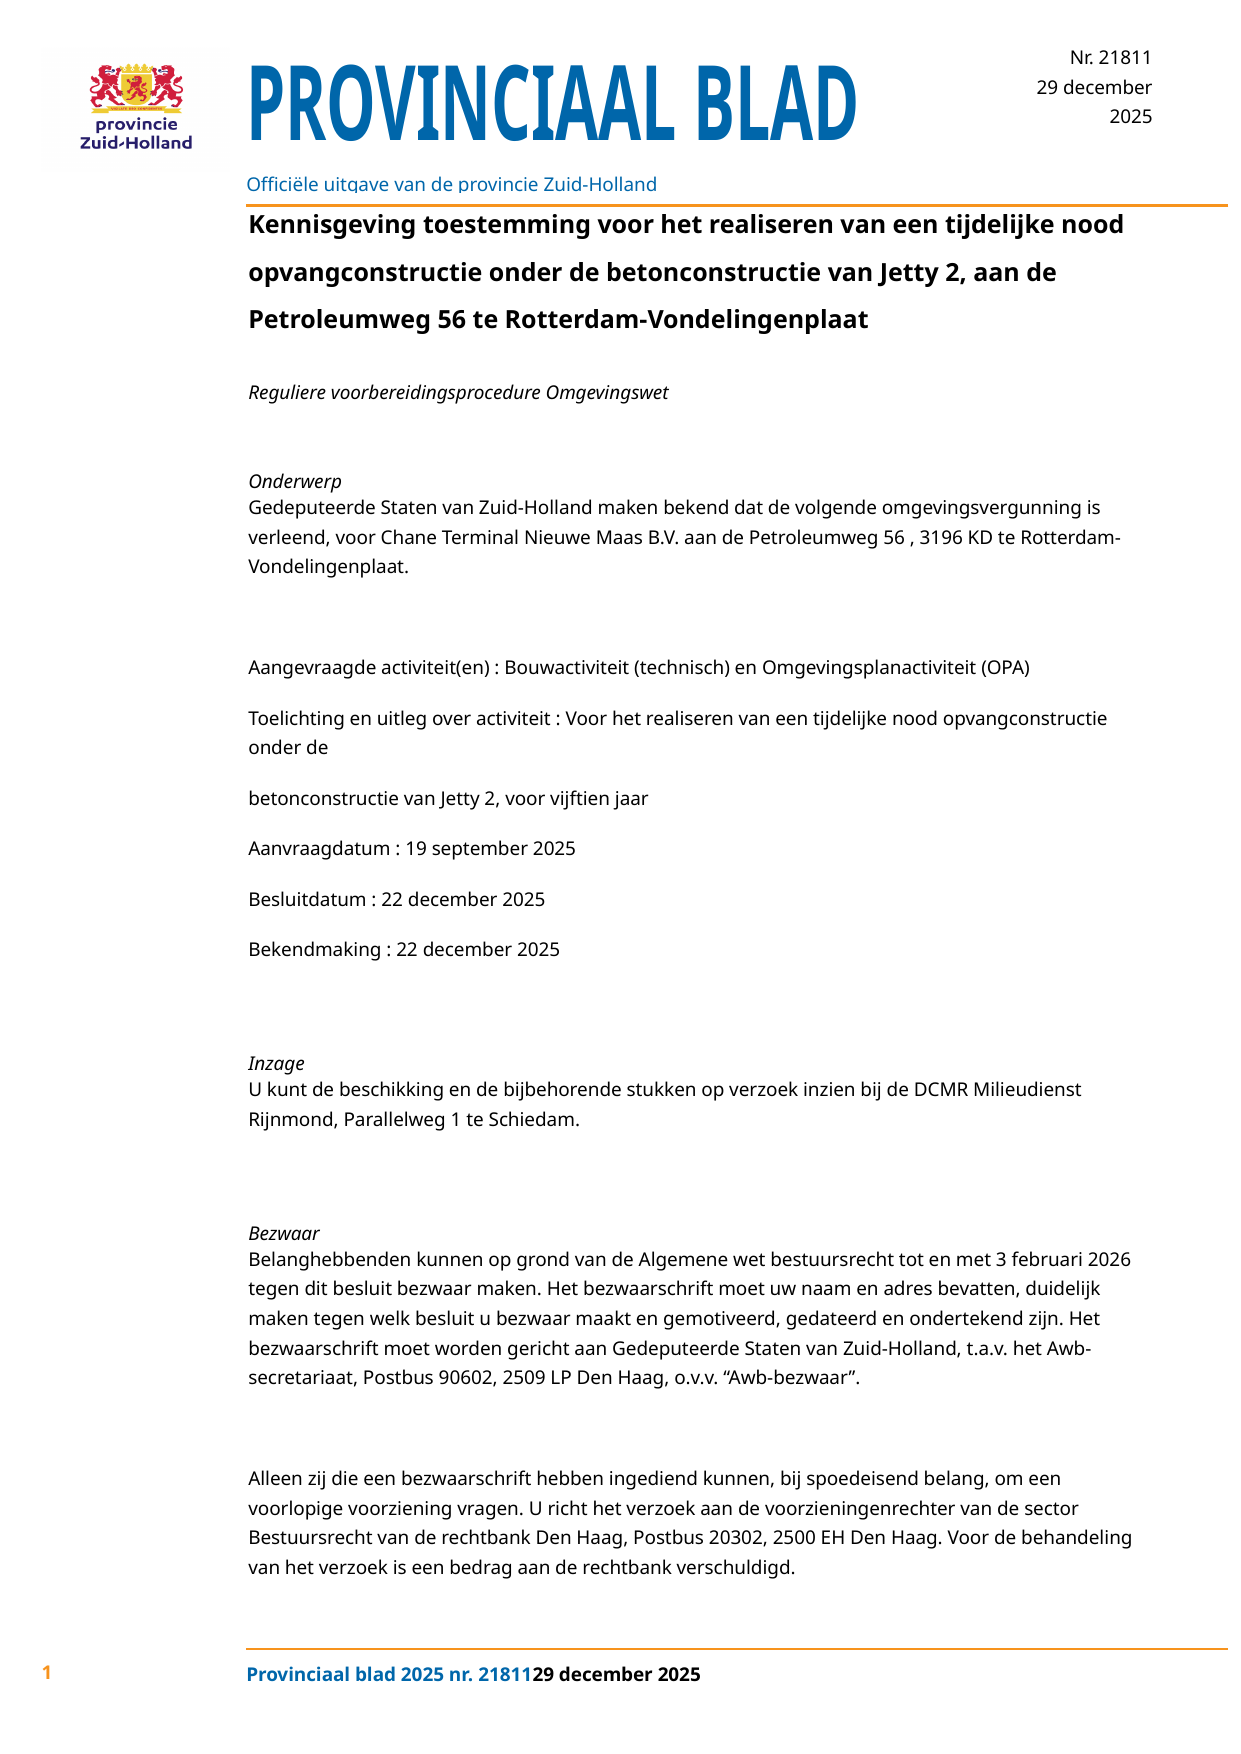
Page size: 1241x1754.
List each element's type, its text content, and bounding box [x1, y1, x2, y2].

text Alleen zij die een bezwaarschrift hebben ingediend kunnen, bij spoedeisend belang, om een voorlopige voorziening vragen. U richt het verzoek aan de voorzieningenrechter van de sector Bestuursrecht van de rechtbank Den Haag, Postbus 20302, 2500 EH Den Haag. Voor de behandeling van het verzoek is een bedrag aan de rechtbank verschuldigd. [248, 1465, 1152, 1579]
text Besluitdatum : 22 december 2025 [248, 886, 1152, 911]
text Inzage [248, 1051, 1152, 1076]
text U kunt de beschikking en de bijbehorende stukken op verzoek inzien bij de DCMR Milieudienst Rijnmond, Parallelweg 1 te Schiedam. [248, 1076, 1152, 1132]
text Kennisgeving toestemming voor het realiseren van een tijdelijke nood opvangconstructie onder de betonconstructie van Jetty 2, aan de Petroleumweg 56 te Rotterdam-Vondelingenplaat [248, 207, 1152, 336]
text Bezwaar [248, 1220, 1152, 1246]
text Belanghebbenden kunnen op grond van de Algemene wet bestuursrecht tot en met 3 februari 2026 tegen dit besluit bezwaar maken. Het bezwaarschrift moet uw naam en adres bevatten, duidelijk maken tegen welk besluit u bezwaar maakt en gemotiveerd, gedateerd en ondertekend zijn. Het bezwaarschrift moet worden gericht aan Gedeputeerde Staten van Zuid-Holland, t.a.v. het Awb-secretariaat, Postbus 90602, 2509 LP Den Haag, o.v.v. “Awb-bezwaar”. [248, 1246, 1152, 1390]
picture [41, 47, 231, 172]
text Aanvraagdatum : 19 september 2025 [248, 835, 1152, 861]
text Aangevraagde activiteit(en) : Bouwactiviteit (technisch) en Omgevingsplanactiviteit (OPA) [248, 654, 1152, 680]
text Reguliere voorbereidingsprocedure Omgevingswet [248, 379, 1152, 405]
text Bekendmaking : 22 december 2025 [248, 936, 1152, 962]
text Gedeputeerde Staten van Zuid-Holland maken bekend dat de volgende omgevingsvergunning is verleend, voor Chane Terminal Nieuwe Maas B.V. aan de Petroleumweg 56 , 3196 KD te Rotterdam-Vondelingenplaat. [248, 494, 1152, 579]
text betonconstructie van Jetty 2, voor vijftien jaar [248, 785, 1152, 811]
text Onderwerp [248, 469, 1152, 494]
text Toelichting en uitleg over activiteit : Voor het realiseren van een tijdelijke nood opvangconstructie onder de [248, 705, 1152, 760]
